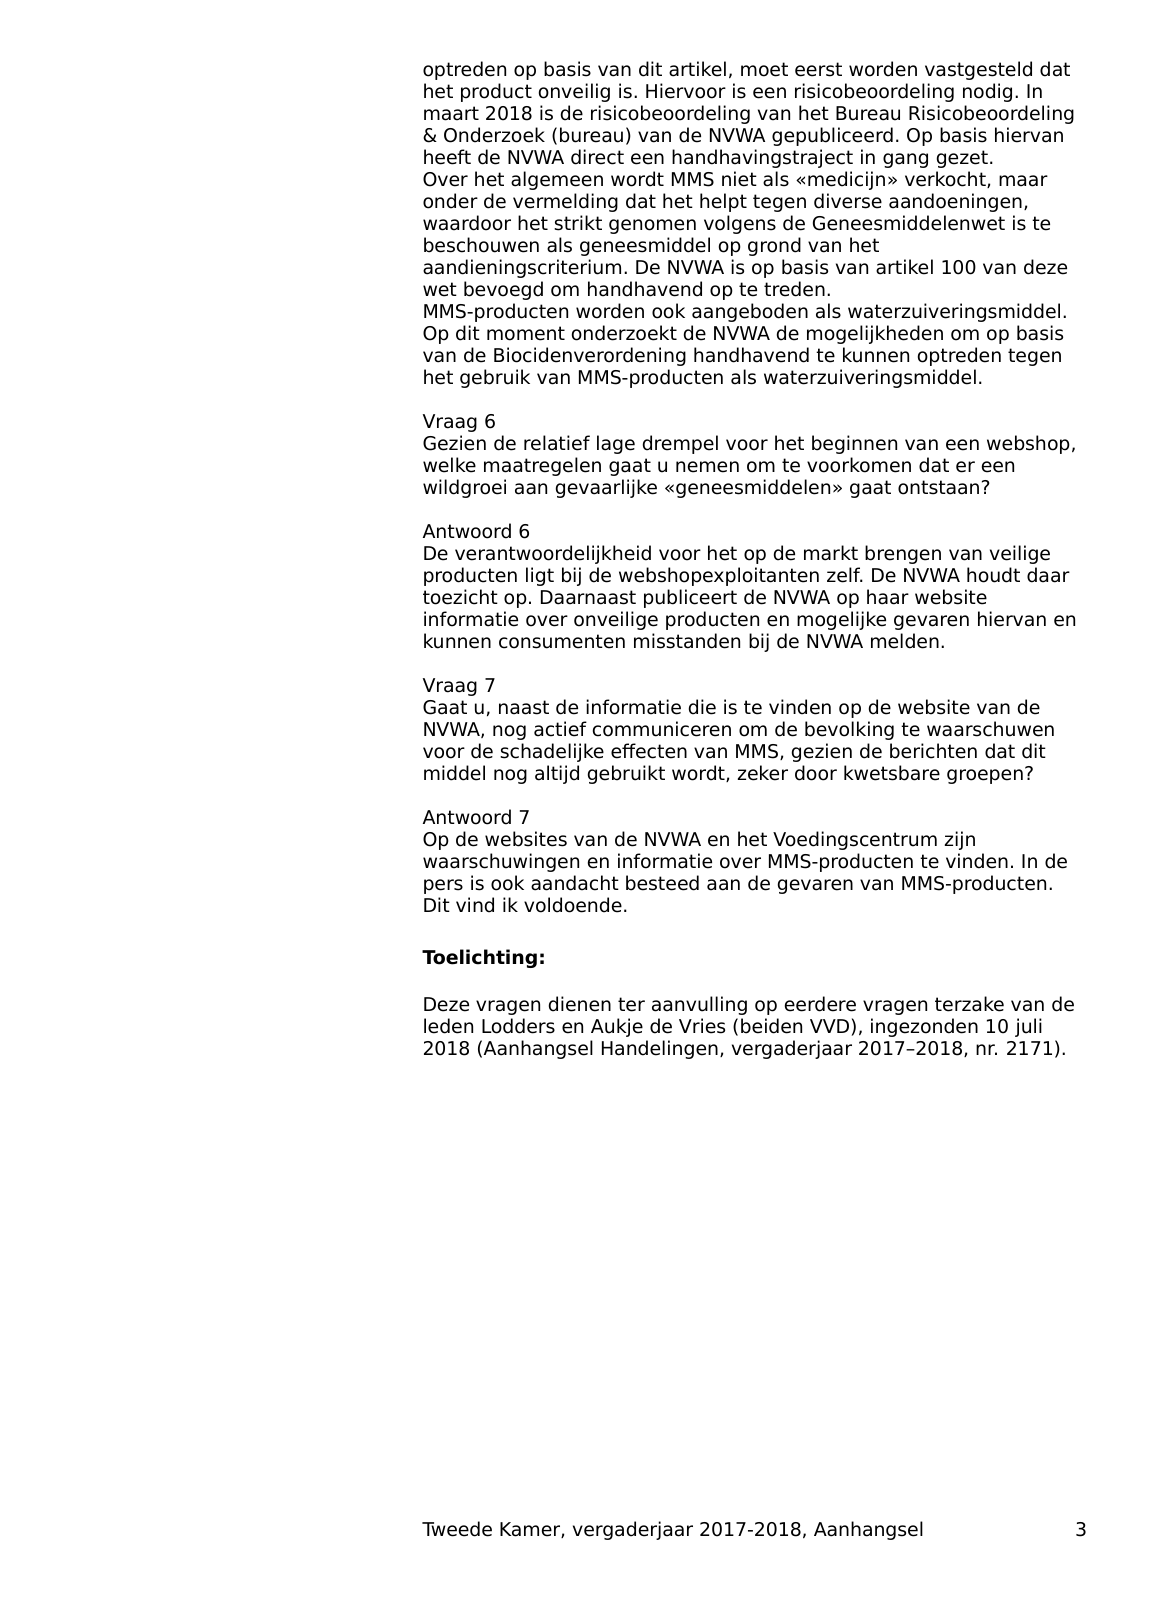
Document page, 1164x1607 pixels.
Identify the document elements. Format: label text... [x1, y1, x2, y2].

text Antwoord 6 [422, 521, 1087, 543]
text Deze vragen dienen ter aanvulling op eerdere vragen terzake van de leden Lodders en Aukje de Vries (beiden VVD), ingezonden 10 juli 2018 (Aanhangsel Handelingen, vergaderjaar 2017–2018, nr. 2171). [422, 994, 1087, 1060]
text Gaat u, naast de informatie die is te vinden op de website van de NVWA, nog actief communiceren om de bevolking te waarschuwen voor de schadelijke effecten van MMS, gezien de berichten dat dit middel nog altijd gebruikt wordt, zeker door kwetsbare groepen? [422, 697, 1087, 785]
text Vraag 6 [422, 411, 1087, 433]
text Over het algemeen wordt MMS niet als «medicijn» verkocht, maar onder de vermelding dat het helpt tegen diverse aandoeningen, waardoor het strikt genomen volgens de Geneesmiddelenwet is te beschouwen als geneesmiddel op grond van het aandieningscriterium. De NVWA is op basis van artikel 100 van deze wet bevoegd om handhavend op te treden. [422, 169, 1087, 301]
text Gezien de relatief lage drempel voor het beginnen van een webshop, welke maatregelen gaat u nemen om te voorkomen dat er een wildgroei aan gevaarlijke «geneesmiddelen» gaat ontstaan? [422, 433, 1087, 499]
text Op de websites van de NVWA en het Voedingscentrum zijn waarschuwingen en informatie over MMS-producten te vinden. In de pers is ook aandacht besteed aan de gevaren van MMS-producten. Dit vind ik voldoende. [422, 829, 1087, 917]
text Vraag 7 [422, 675, 1087, 697]
subtitle Toelichting: [422, 947, 1087, 969]
text De verantwoordelijkheid voor het op de markt brengen van veilige producten ligt bij de webshopexploitanten zelf. De NVWA houdt daar toezicht op. Daarnaast publiceert de NVWA op haar website informatie over onveilige producten en mogelijke gevaren hiervan en kunnen consumenten misstanden bij de NVWA melden. [422, 543, 1087, 653]
text Antwoord 7 [422, 807, 1087, 829]
text MMS-producten worden ook aangeboden als waterzuiveringsmiddel. Op dit moment onderzoekt de NVWA de mogelijkheden om op basis van de Biocidenverordening handhavend te kunnen optreden tegen het gebruik van MMS-producten als waterzuiveringsmiddel. [422, 301, 1087, 389]
text optreden op basis van dit artikel, moet eerst worden vastgesteld dat het product onveilig is. Hiervoor is een risicobeoordeling nodig. In maart 2018 is de risicobeoordeling van het Bureau Risicobeoordeling & Onderzoek (bureau) van de NVWA gepubliceerd. Op basis hiervan heeft de NVWA direct een handhavingstraject in gang gezet. [422, 59, 1087, 169]
